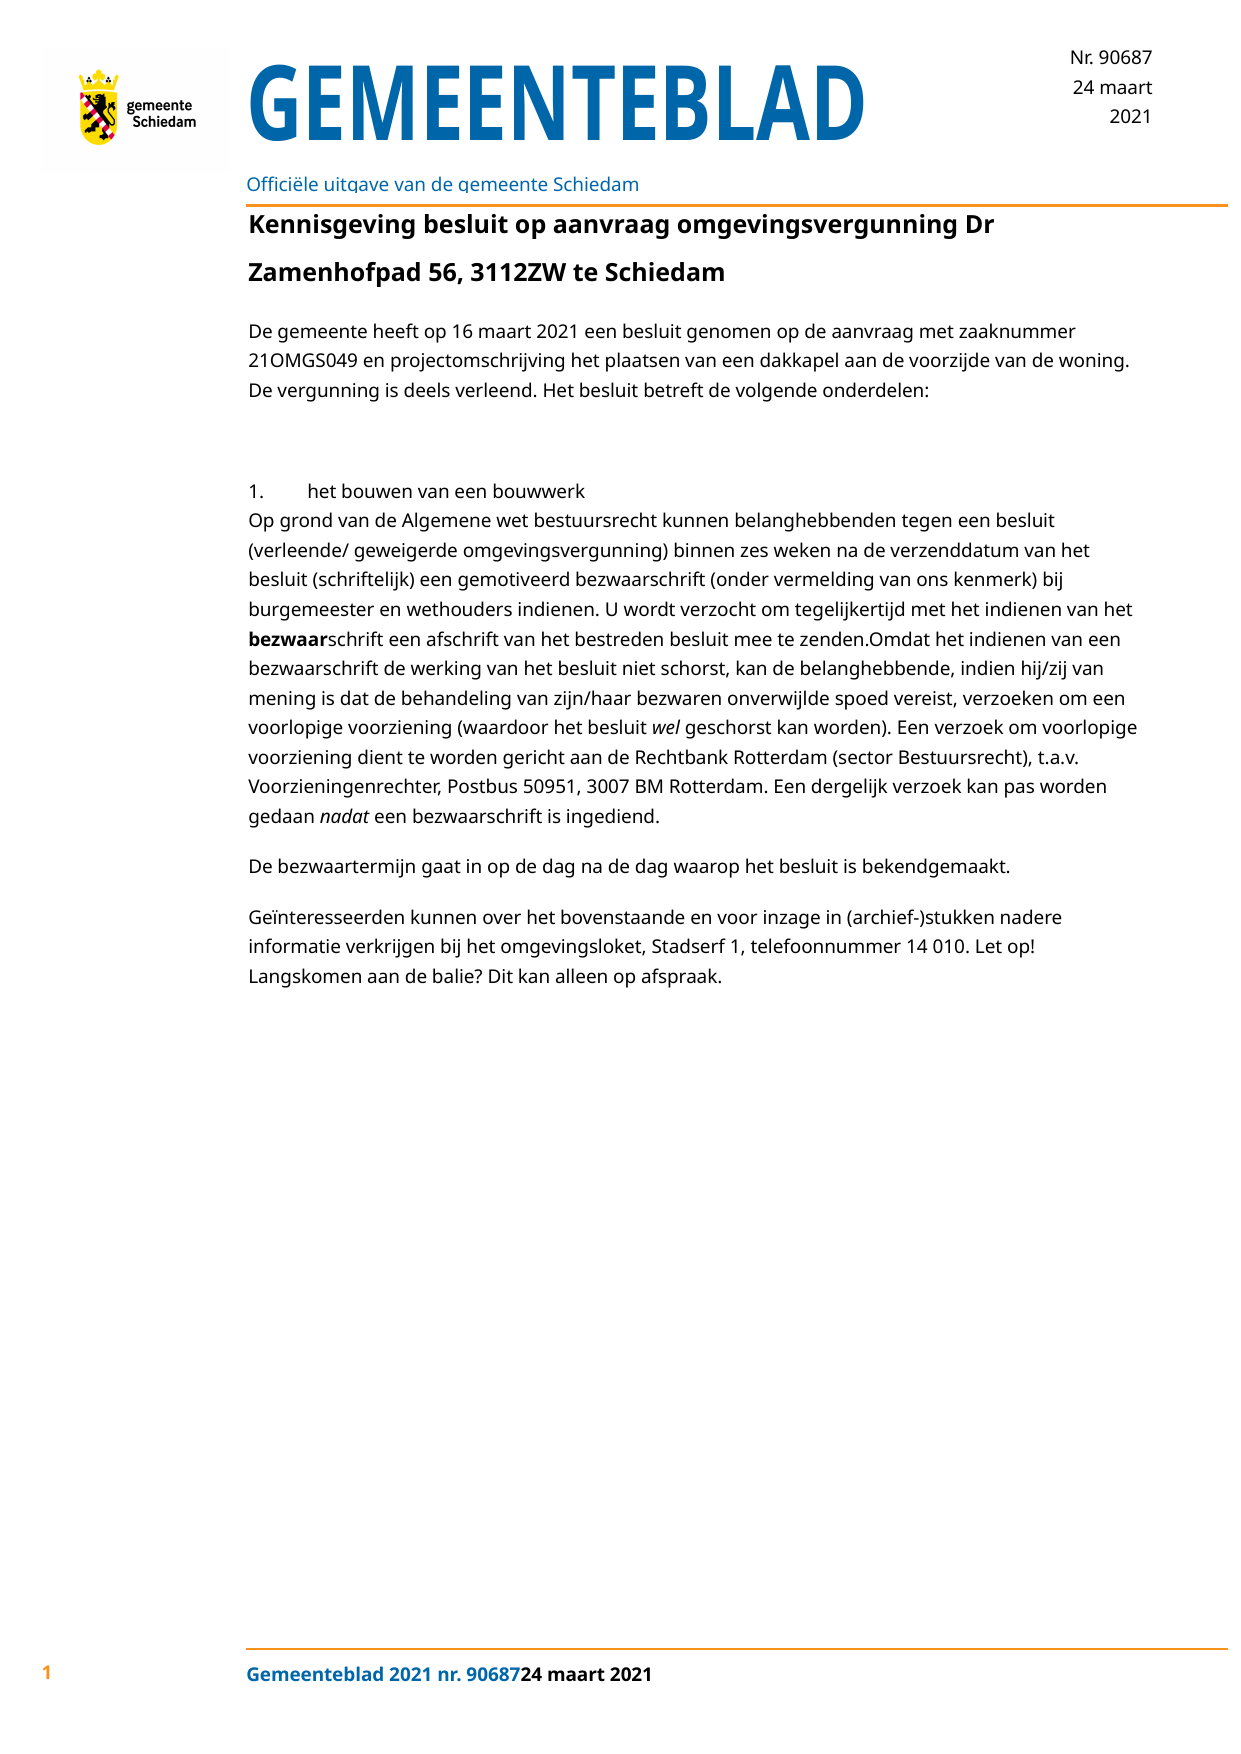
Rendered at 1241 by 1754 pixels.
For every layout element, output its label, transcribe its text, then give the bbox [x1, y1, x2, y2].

text Geïnteresseerden kunnen over het bovenstaande en voor inzage in (archief-)stukken nadere informatie verkrijgen bij het omgevingsloket, Stadserf 1, telefoonnummer 14 010. Let op! Langskomen aan de balie? Dit kan alleen op afspraak. [248, 904, 1152, 989]
text Kennisgeving besluit op aanvraag omgevingsvergunning Dr Zamenhofpad 56, 3112ZW te Schiedam [248, 207, 1152, 288]
picture [41, 47, 231, 172]
text De gemeente heeft op 16 maart 2021 een besluit genomen op de aanvraag met zaaknummer 21OMGS049 en projectomschrijving het plaatsen van een dakkapel aan de voorzijde van de woning. De vergunning is deels verleend. Het besluit betreft de volgende onderdelen: [248, 318, 1152, 403]
text De bezwaartermijn gaat in op de dag na de dag waarop het besluit is bekendgemaakt. [248, 854, 1152, 879]
text Op grond van de Algemene wet bestuursrecht kunnen belanghebbenden tegen een besluit (verleende/ geweigerde omgevingsvergunning) binnen zes weken na de verzenddatum van het besluit (schriftelijk) een gemotiveerd bezwaarschrift (onder vermelding van ons kenmerk) bij burgemeester en wethouders indienen. U wordt verzocht om tegelijkertijd met het indienen van het bezwaarschrift een afschrift van het bestreden besluit mee te zenden.Omdat het indienen van een bezwaarschrift de werking van het besluit niet schorst, kan de belanghebbende, indien hij/zij van mening is dat de behandeling van zijn/haar bezwaren onverwijlde spoed vereist, verzoeken om een voorlopige voorziening (waardoor het besluit wel geschorst kan worden). Een verzoek om voorlopige voorziening dient te worden gericht aan de Rechtbank Rotterdam (sector Bestuursrecht), t.a.v. Voorzieningenrechter, Postbus 50951, 3007 BM Rotterdam. Een dergelijk verzoek kan pas worden gedaan nadat een bezwaarschrift is ingediend. [248, 507, 1152, 829]
list het bouwen van een bouwwerk [248, 478, 1152, 504]
